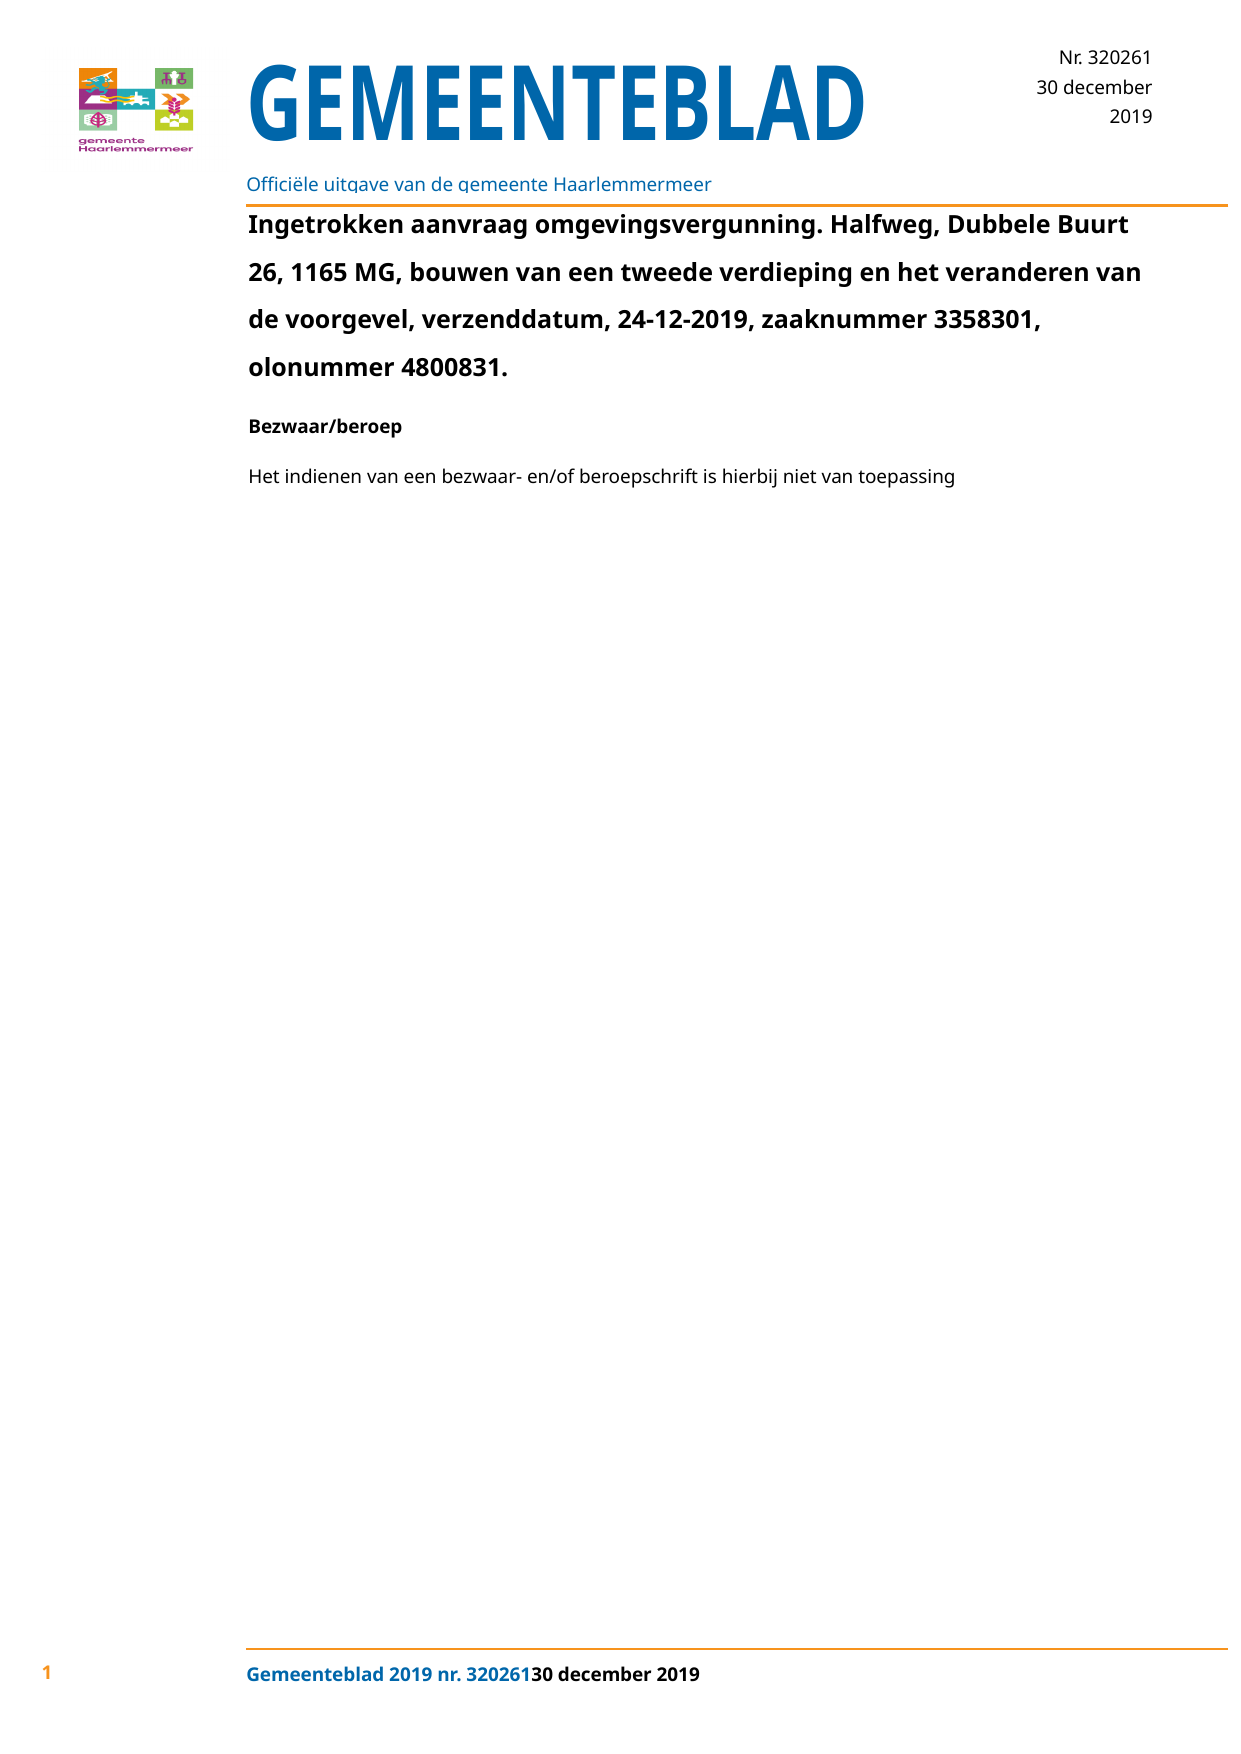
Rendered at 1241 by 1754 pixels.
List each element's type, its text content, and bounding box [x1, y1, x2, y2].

text Bezwaar/beroep [248, 413, 1152, 439]
picture [41, 47, 231, 172]
text Het indienen van een bezwaar- en/of beroepschrift is hierbij niet van toepassing [248, 463, 1152, 489]
text Ingetrokken aanvraag omgevingsvergunning. Halfweg, Dubbele Buurt 26, 1165 MG, bouwen van een tweede verdieping en het veranderen van de voorgevel, verzenddatum, 24-12-2019, zaaknummer 3358301, olonummer 4800831. [248, 207, 1152, 384]
